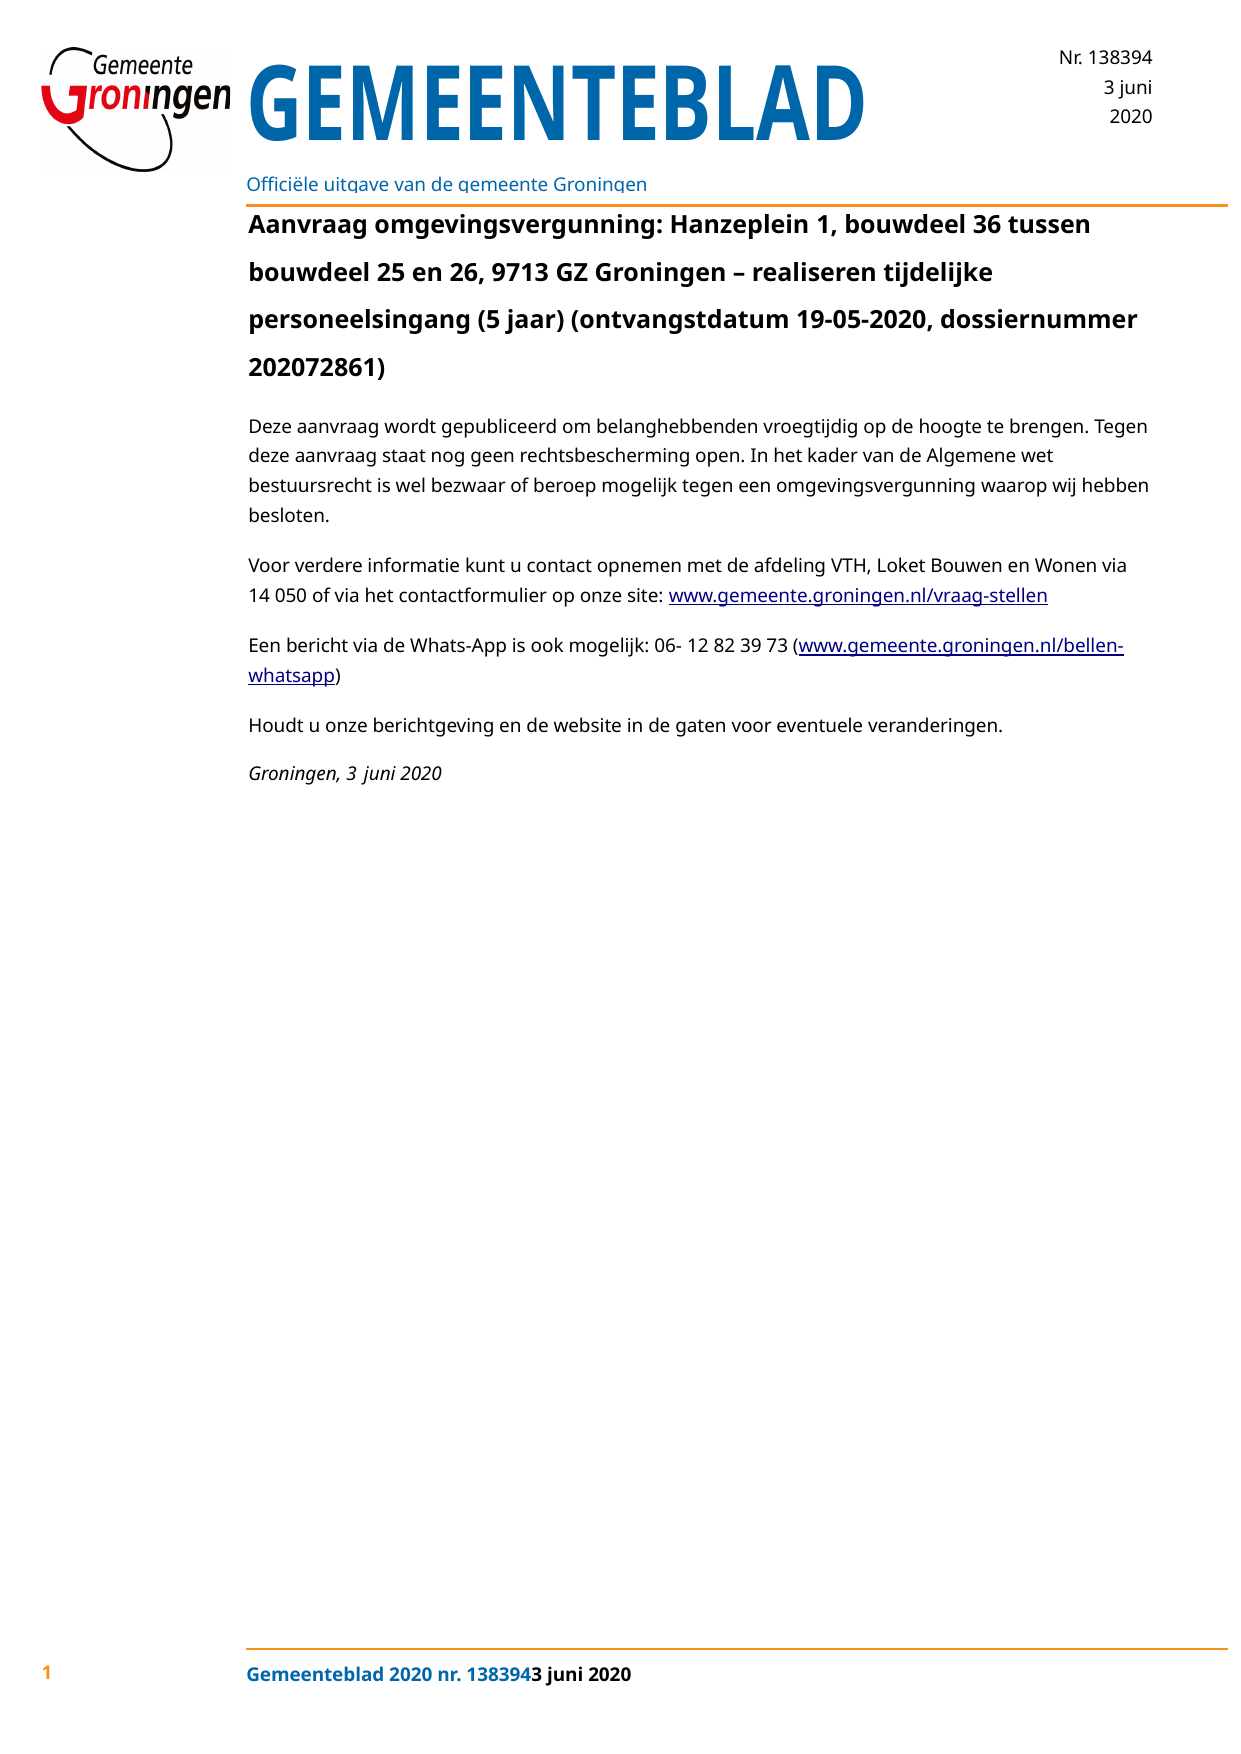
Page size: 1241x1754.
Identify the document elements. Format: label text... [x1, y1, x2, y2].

text Een bericht via de Whats-App is ook mogelijk: 06- 12 82 39 73 (www.gemeente.groningen.nl/bellen-whatsapp) [248, 632, 1152, 688]
text Deze aanvraag wordt gepubliceerd om belanghebbenden vroegtijdig op de hoogte te brengen. Tegen deze aanvraag staat nog geen rechtsbescherming open. In het kader van de Algemene wet bestuursrecht is wel bezwaar of beroep mogelijk tegen een omgevingsvergunning waarop wij hebben besloten. [248, 413, 1152, 528]
picture [41, 47, 231, 172]
text Groningen, 3 juni 2020 [248, 760, 1152, 786]
text Aanvraag omgevingsvergunning: Hanzeplein 1, bouwdeel 36 tussen bouwdeel 25 en 26, 9713 GZ Groningen – realiseren tijdelijke personeelsingang (5 jaar) (ontvangstdatum 19-05-2020, dossiernummer 202072861) [248, 207, 1152, 384]
text Voor verdere informatie kunt u contact opnemen met de afdeling VTH, Loket Bouwen en Wonen via 14 050 of via het contactformulier op onze site: www.gemeente.groningen.nl/vraag-stellen [248, 552, 1152, 608]
text Houdt u onze berichtgeving en de website in de gaten voor eventuele veranderingen. [248, 712, 1152, 738]
